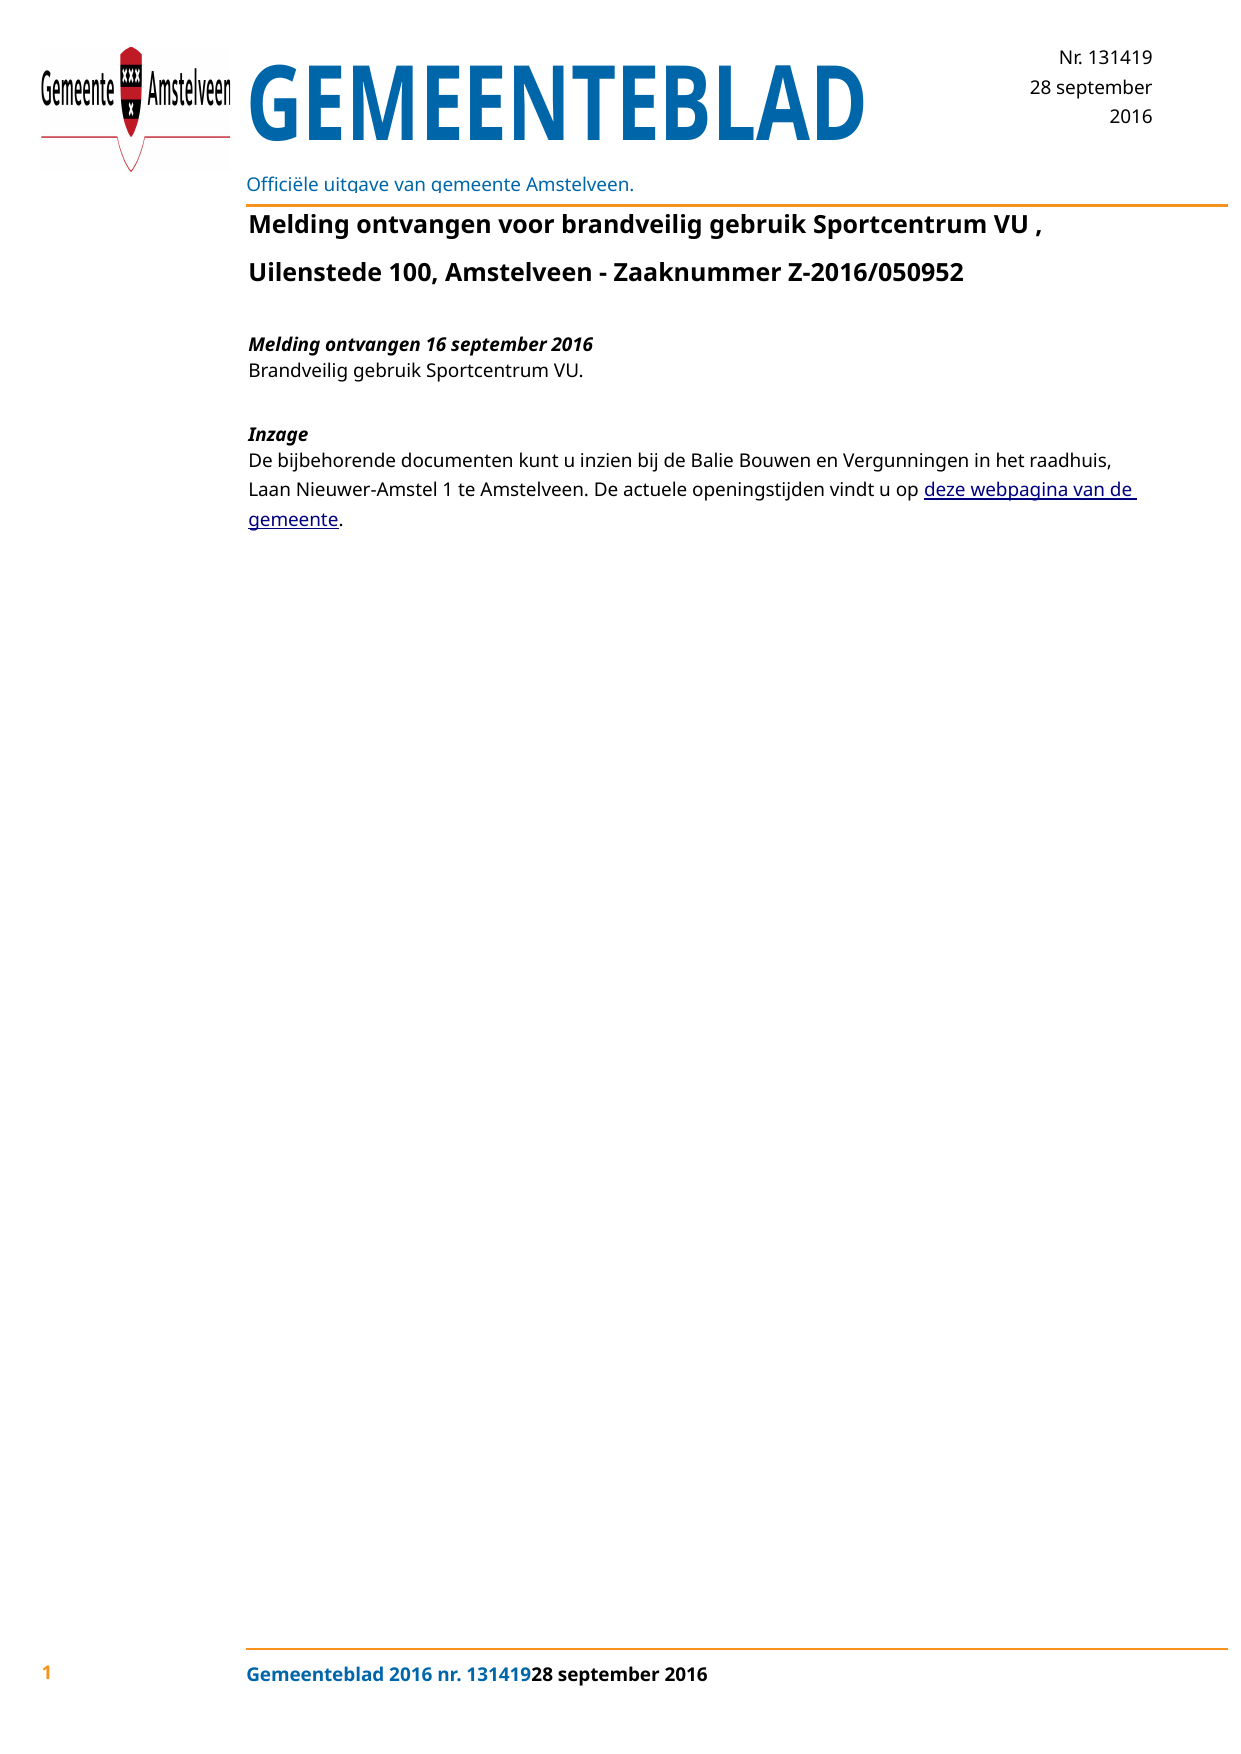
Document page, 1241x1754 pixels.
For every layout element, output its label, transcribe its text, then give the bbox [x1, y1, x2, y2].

text Melding ontvangen voor brandveilig gebruik Sportcentrum VU , Uilenstede 100, Amstelveen - Zaaknummer Z-2016/050952 [248, 207, 1152, 288]
text Inzage [248, 421, 1152, 447]
picture [41, 47, 231, 172]
text De bijbehorende documenten kunt u inzien bij de Balie Bouwen en Vergunningen in het raadhuis, Laan Nieuwer-Amstel 1 te Amstelveen. De actuele openingstijden vindt u op deze webpagina van de gemeente. [248, 447, 1152, 532]
text Melding ontvangen 16 september 2016 [248, 331, 1152, 357]
text Brandveilig gebruik Sportcentrum VU. [248, 357, 1152, 383]
